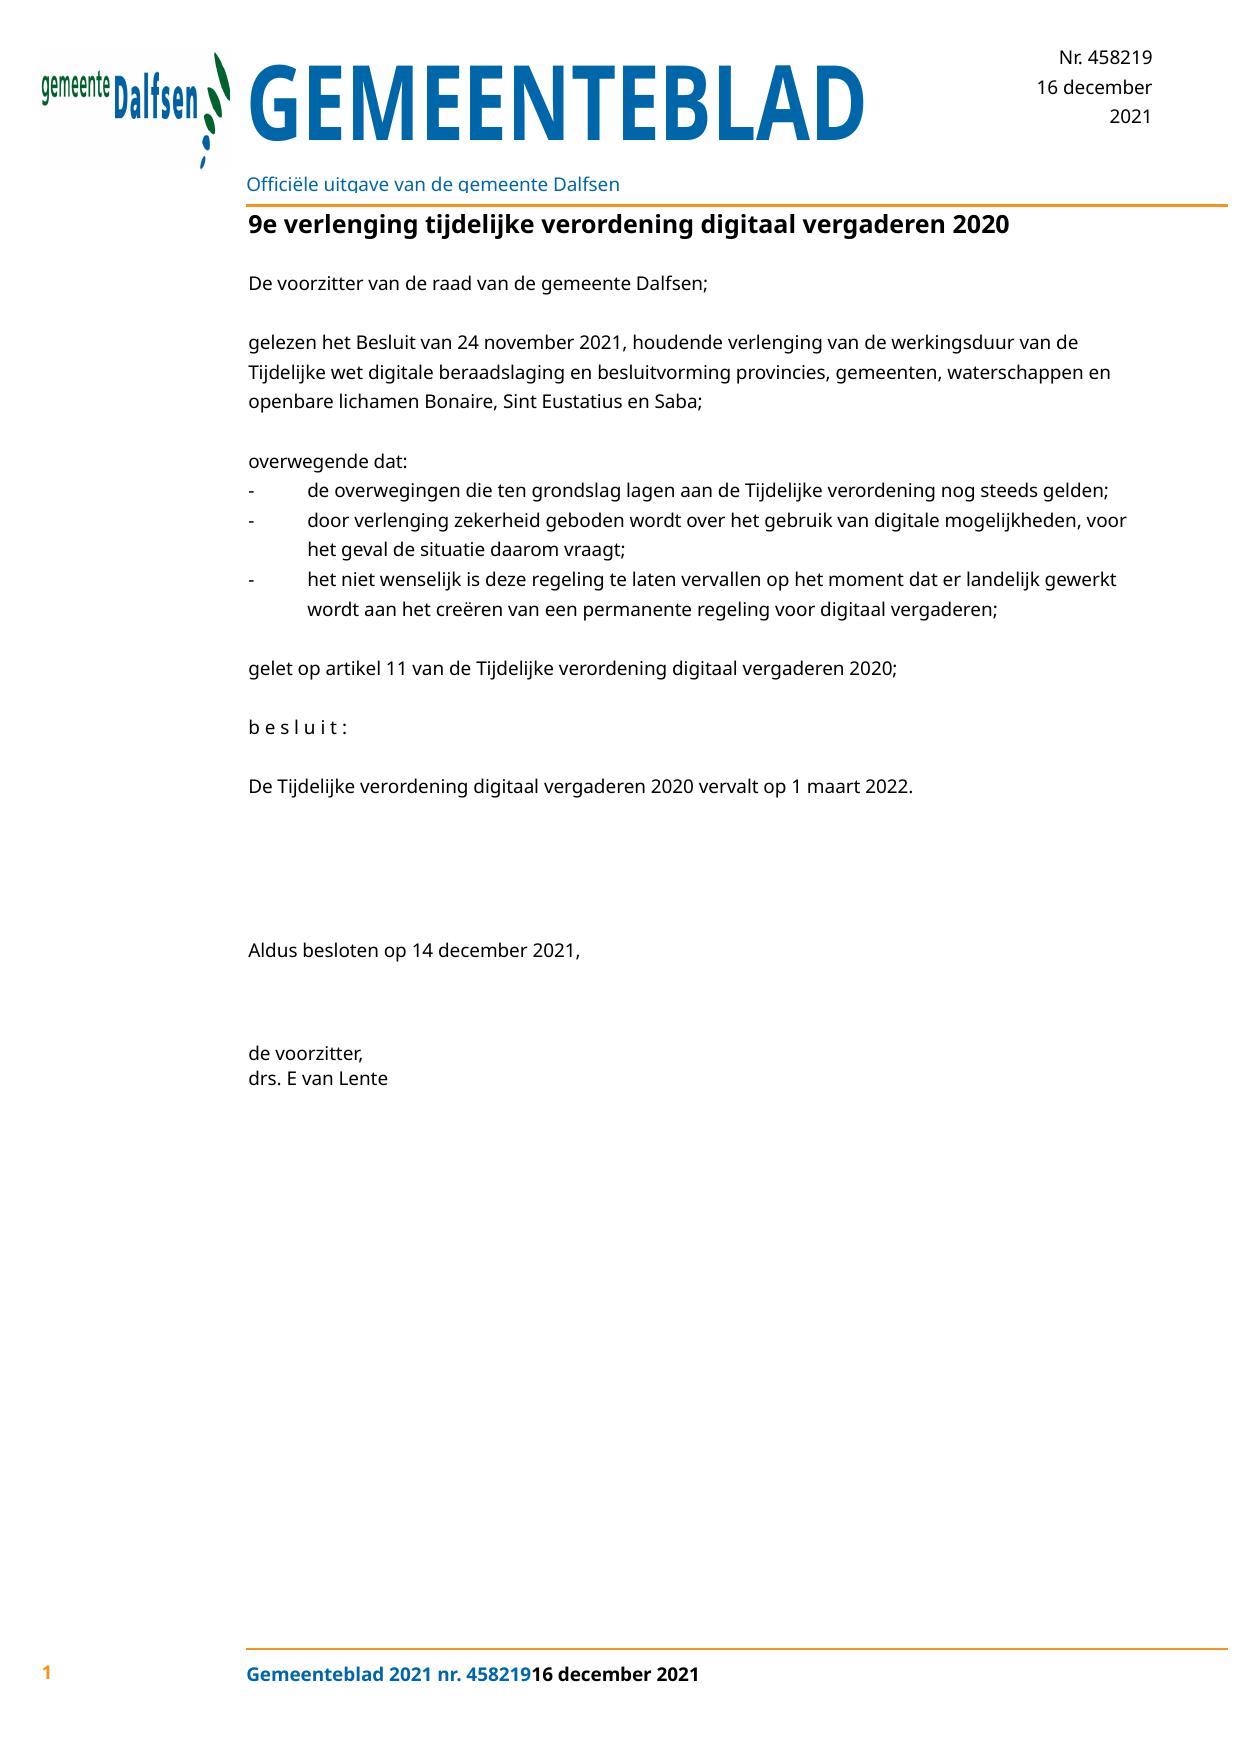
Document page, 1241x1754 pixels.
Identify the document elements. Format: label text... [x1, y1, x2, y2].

text De Tijdelijke verordening digitaal vergaderen 2020 vervalt op 1 maart 2022. [248, 773, 1152, 799]
list het niet wenselijk is deze regeling te laten vervallen op het moment dat er landelijk gewerkt wordt aan het creëren van een permanente regeling voor digitaal vergaderen; [248, 566, 1152, 621]
text de voorzitter, [248, 1040, 1152, 1066]
text overwegende dat: [248, 448, 1152, 473]
text gelet op artikel 11 van de Tijdelijke verordening digitaal vergaderen 2020; [248, 655, 1152, 681]
text gelezen het Besluit van 24 november 2021, houdende verlenging van de werkingsduur van de Tijdelijke wet digitale beraadslaging en besluitvorming provincies, gemeenten, waterschappen en openbare lichamen Bonaire, Sint Eustatius en Saba; [248, 329, 1152, 414]
text drs. E van Lente [248, 1066, 1152, 1091]
picture [41, 47, 231, 172]
text De voorzitter van de raad van de gemeente Dalfsen; [248, 270, 1152, 296]
text 9e verlenging tijdelijke verordening digitaal vergaderen 2020 [248, 207, 1152, 241]
text b e s l u i t : [248, 714, 1152, 740]
text Aldus besloten op 14 december 2021, [248, 937, 1152, 963]
list de overwegingen die ten grondslag lagen aan de Tijdelijke verordening nog steeds gelden; [248, 477, 1152, 503]
list door verlenging zekerheid geboden wordt over het gebruik van digitale mogelijkheden, voor het geval de situatie daarom vraagt; [248, 507, 1152, 562]
